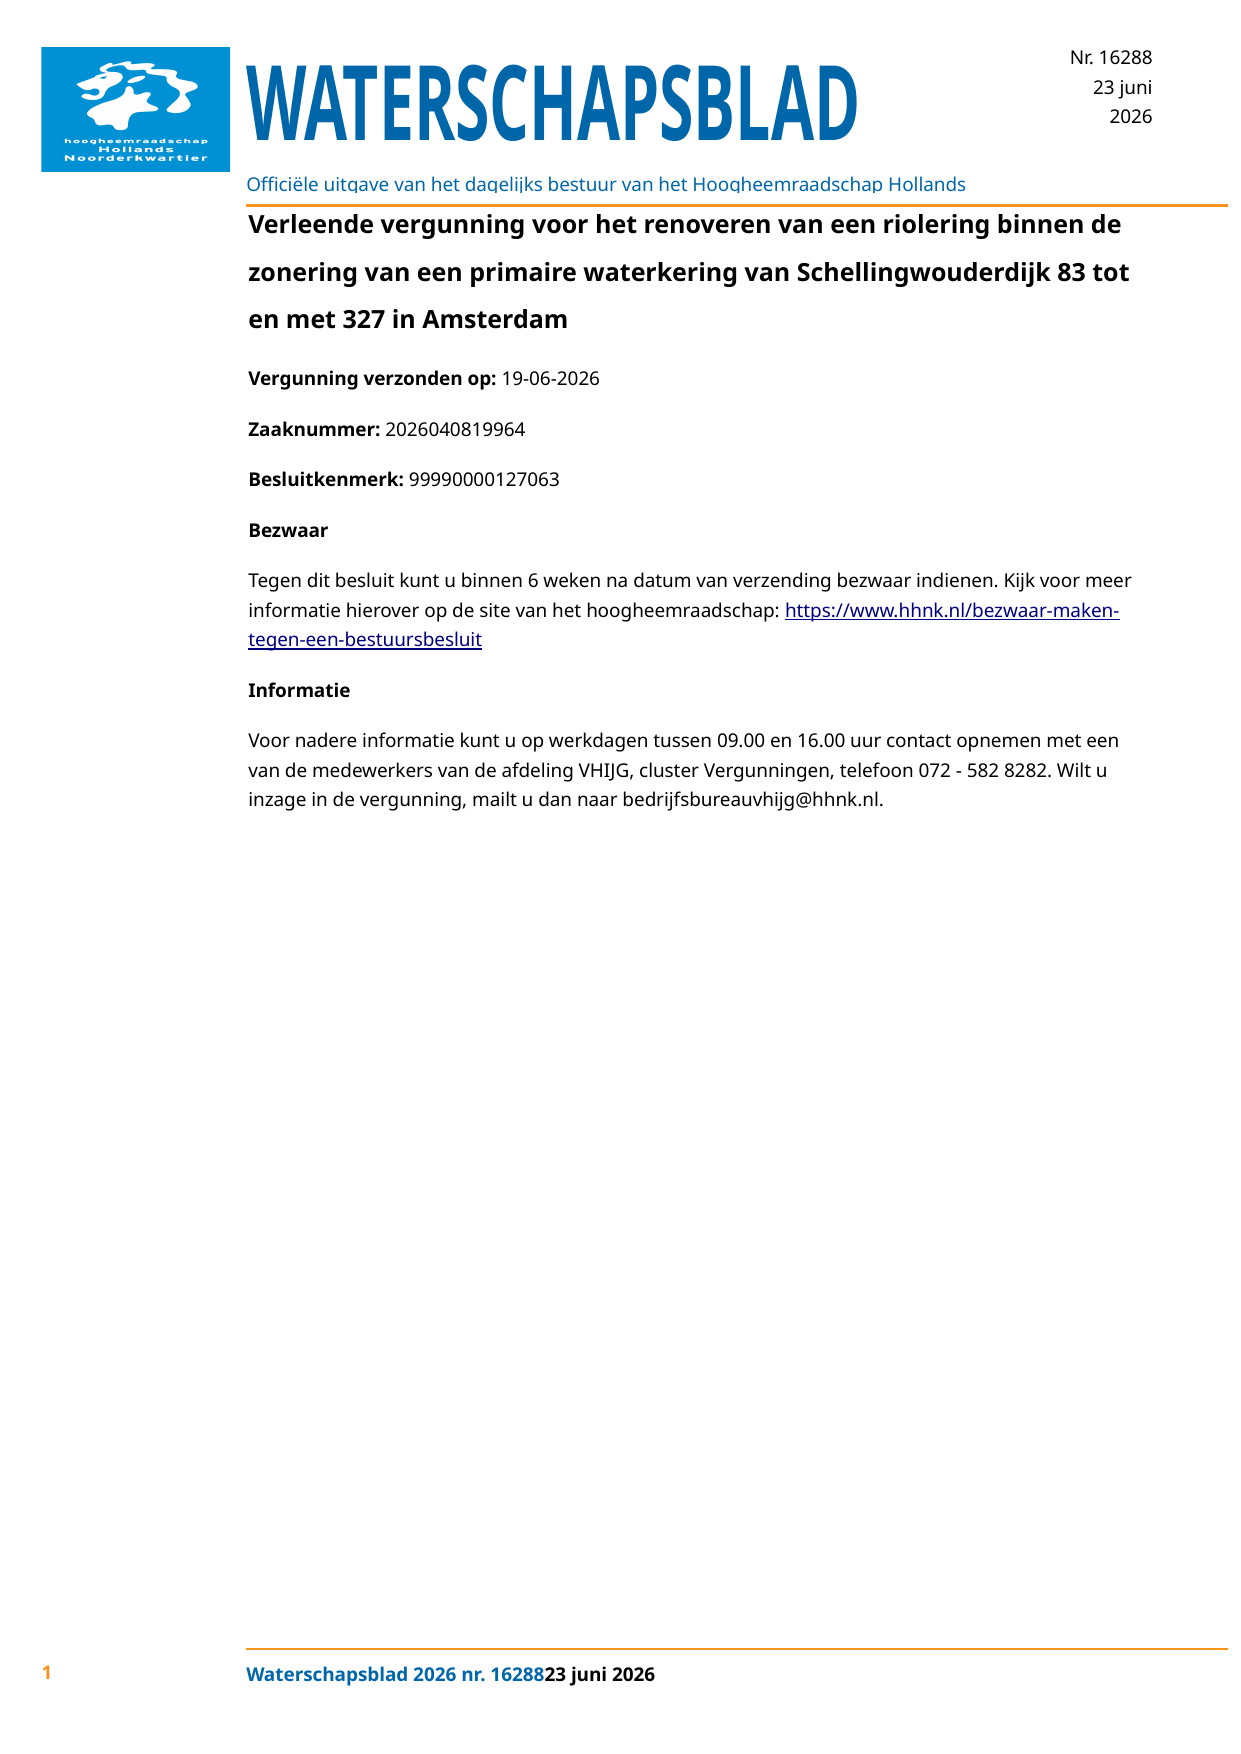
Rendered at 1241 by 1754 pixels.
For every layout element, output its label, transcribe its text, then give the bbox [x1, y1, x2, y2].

text Besluitkenmerk: 99990000127063 [248, 466, 1152, 492]
text Verleende vergunning voor het renoveren van een riolering binnen de zonering van een primaire waterkering van Schellingwouderdijk 83 tot en met 327 in Amsterdam [248, 207, 1152, 336]
text Tegen dit besluit kunt u binnen 6 weken na datum van verzending bezwaar indienen. Kijk voor meer informatie hierover op de site van het hoogheemraadschap: https://www.hhnk.nl/bezwaar-maken-tegen-een-bestuursbesluit [248, 567, 1152, 652]
picture [129, 76, 144, 82]
text Voor nadere informatie kunt u op werkdagen tussen 09.00 en 16.00 uur contact opnemen met een van de medewerkers van de afdeling VHIJG, cluster Vergunningen, telefoon 072 - 582 8282. Wilt u inzage in de vergunning, mailt u dan naar bedrijfsbureauvhijg@hhnk.nl. [248, 727, 1152, 812]
picture [118, 62, 197, 112]
text Zaaknummer: 2026040819964 [248, 416, 1152, 442]
picture [88, 87, 157, 130]
text Vergunning verzonden op: 19-06-2026 [248, 366, 1152, 391]
picture [78, 64, 122, 99]
text Bezwaar [248, 517, 1152, 542]
text Informatie [248, 677, 1152, 702]
